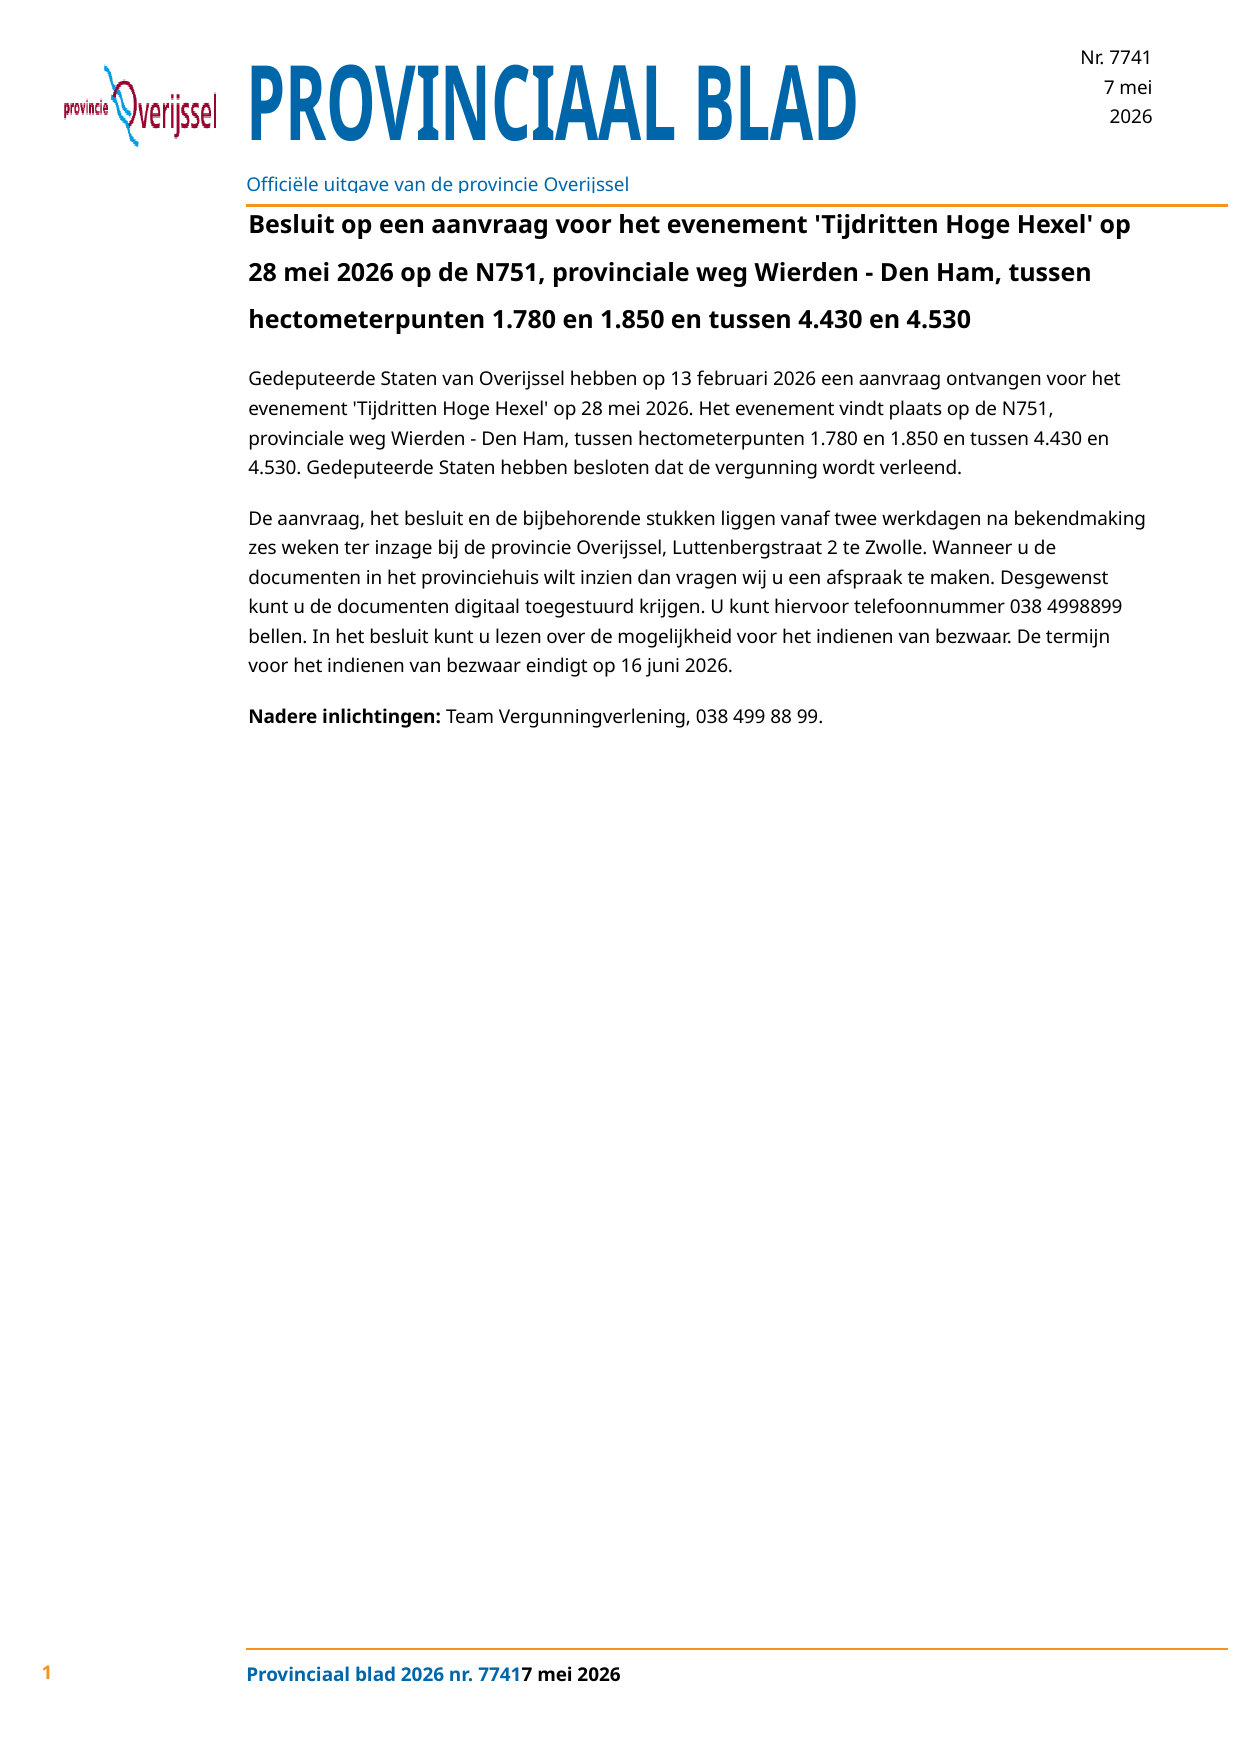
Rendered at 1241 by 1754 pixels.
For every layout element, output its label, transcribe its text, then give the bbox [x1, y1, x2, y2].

picture [41, 47, 231, 172]
text De aanvraag, het besluit en de bijbehorende stukken liggen vanaf twee werkdagen na bekendmaking zes weken ter inzage bij de provincie Overijssel, Luttenbergstraat 2 te Zwolle. Wanneer u de documenten in het provinciehuis wilt inzien dan vragen wij u een afspraak te maken. Desgewenst kunt u de documenten digitaal toegestuurd krijgen. U kunt hiervoor telefoonnummer 038 4998899 bellen. In het besluit kunt u lezen over de mogelijkheid voor het indienen van bezwaar. De termijn voor het indienen van bezwaar eindigt op 16 juni 2026. [248, 505, 1152, 678]
text Nadere inlichtingen: Team Vergunningverlening, 038 499 88 99. [248, 703, 1152, 729]
text Gedeputeerde Staten van Overijssel hebben op 13 februari 2026 een aanvraag ontvangen voor het evenement 'Tijdritten Hoge Hexel' op 28 mei 2026. Het evenement vindt plaats op de N751, provinciale weg Wierden - Den Ham, tussen hectometerpunten 1.780 en 1.850 en tussen 4.430 en 4.530. Gedeputeerde Staten hebben besloten dat de vergunning wordt verleend. [248, 366, 1152, 480]
text Besluit op een aanvraag voor het evenement 'Tijdritten Hoge Hexel' op 28 mei 2026 op de N751, provinciale weg Wierden - Den Ham, tussen hectometerpunten 1.780 en 1.850 en tussen 4.430 en 4.530 [248, 207, 1152, 336]
